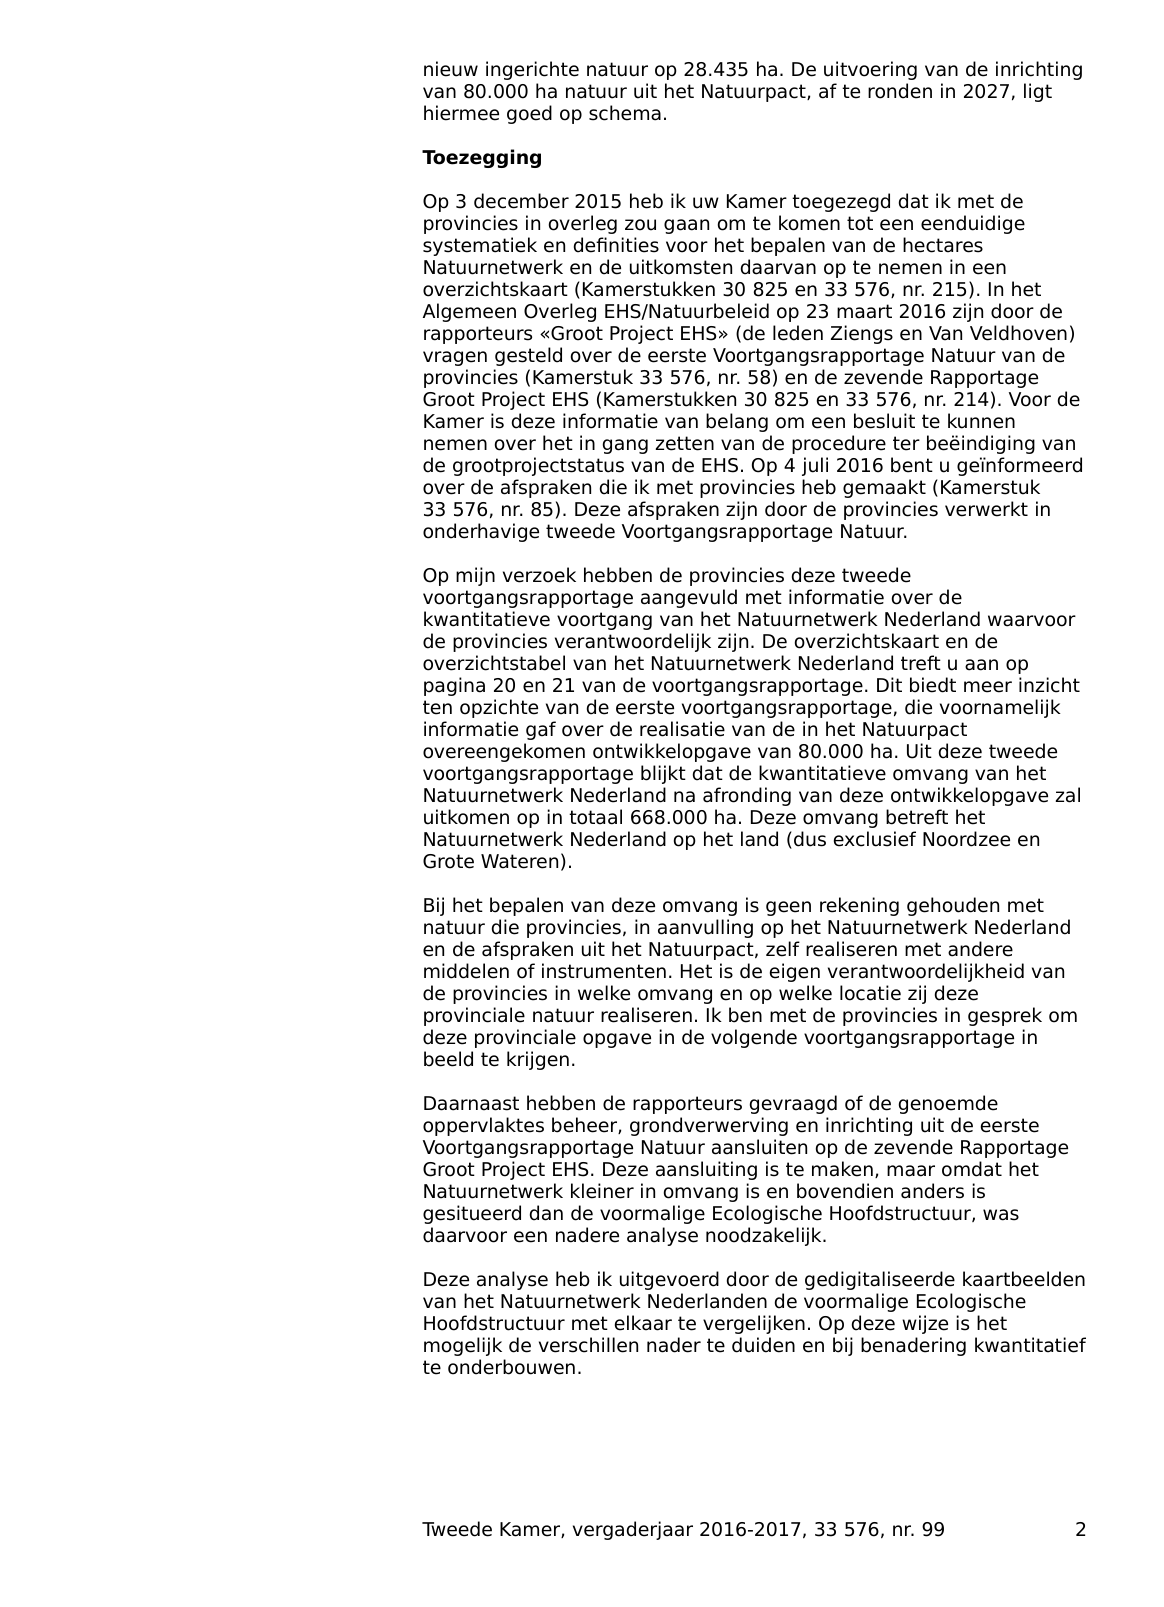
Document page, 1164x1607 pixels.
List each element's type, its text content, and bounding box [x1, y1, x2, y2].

text nieuw ingerichte natuur op 28.435 ha. De uitvoering van de inrichting van 80.000 ha natuur uit het Natuurpact, af te ronden in 2027, ligt hiermee goed op schema. [422, 59, 1087, 125]
text Deze analyse heb ik uitgevoerd door de gedigitaliseerde kaartbeelden van het Natuurnetwerk Nederlanden de voormalige Ecologische Hoofdstructuur met elkaar te vergelijken. Op deze wijze is het mogelijk de verschillen nader te duiden en bij benadering kwantitatief te onderbouwen. [422, 1269, 1087, 1379]
text Bij het bepalen van deze omvang is geen rekening gehouden met natuur die provincies, in aanvulling op het Natuurnetwerk Nederland en de afspraken uit het Natuurpact, zelf realiseren met andere middelen of instrumenten. Het is de eigen verantwoordelijkheid van de provincies in welke omvang en op welke locatie zij deze provinciale natuur realiseren. Ik ben met de provincies in gesprek om deze provinciale opgave in de volgende voortgangsrapportage in beeld te krijgen. [422, 895, 1087, 1071]
text Daarnaast hebben de rapporteurs gevraagd of de genoemde oppervlaktes beheer, grondverwerving en inrichting uit de eerste Voortgangsrapportage Natuur aansluiten op de zevende Rapportage Groot Project EHS. Deze aansluiting is te maken, maar omdat het Natuurnetwerk kleiner in omvang is en bovendien anders is gesitueerd dan de voormalige Ecologische Hoofdstructuur, was daarvoor een nadere analyse noodzakelijk. [422, 1093, 1087, 1247]
subtitle Toezegging [422, 147, 1087, 169]
text Op mijn verzoek hebben de provincies deze tweede voortgangsrapportage aangevuld met informatie over de kwantitatieve voortgang van het Natuurnetwerk Nederland waarvoor de provincies verantwoordelijk zijn. De overzichtskaart en de overzichtstabel van het Natuurnetwerk Nederland treft u aan op pagina 20 en 21 van de voortgangsrapportage. Dit biedt meer inzicht ten opzichte van de eerste voortgangsrapportage, die voornamelijk informatie gaf over de realisatie van de in het Natuurpact overeengekomen ontwikkelopgave van 80.000 ha. Uit deze tweede voortgangsrapportage blijkt dat de kwantitatieve omvang van het Natuurnetwerk Nederland na afronding van deze ontwikkelopgave zal uitkomen op in totaal 668.000 ha. Deze omvang betreft het Natuurnetwerk Nederland op het land (dus exclusief Noordzee en Grote Wateren). [422, 565, 1087, 873]
text Op 3 december 2015 heb ik uw Kamer toegezegd dat ik met de provincies in overleg zou gaan om te komen tot een eenduidige systematiek en definities voor het bepalen van de hectares Natuurnetwerk en de uitkomsten daarvan op te nemen in een overzichtskaart (Kamerstukken 30 825 en 33 576, nr. 215). In het Algemeen Overleg EHS/Natuurbeleid op 23 maart 2016 zijn door de rapporteurs «Groot Project EHS» (de leden Ziengs en Van Veldhoven) vragen gesteld over de eerste Voortgangsrapportage Natuur van de provincies (Kamerstuk 33 576, nr. 58) en de zevende Rapportage Groot Project EHS (Kamerstukken 30 825 en 33 576, nr. 214). Voor de Kamer is deze informatie van belang om een besluit te kunnen nemen over het in gang zetten van de procedure ter beëindiging van de grootprojectstatus van de EHS. Op 4 juli 2016 bent u geïnformeerd over de afspraken die ik met provincies heb gemaakt (Kamerstuk 33 576, nr. 85). Deze afspraken zijn door de provincies verwerkt in onderhavige tweede Voortgangsrapportage Natuur. [422, 191, 1087, 543]
